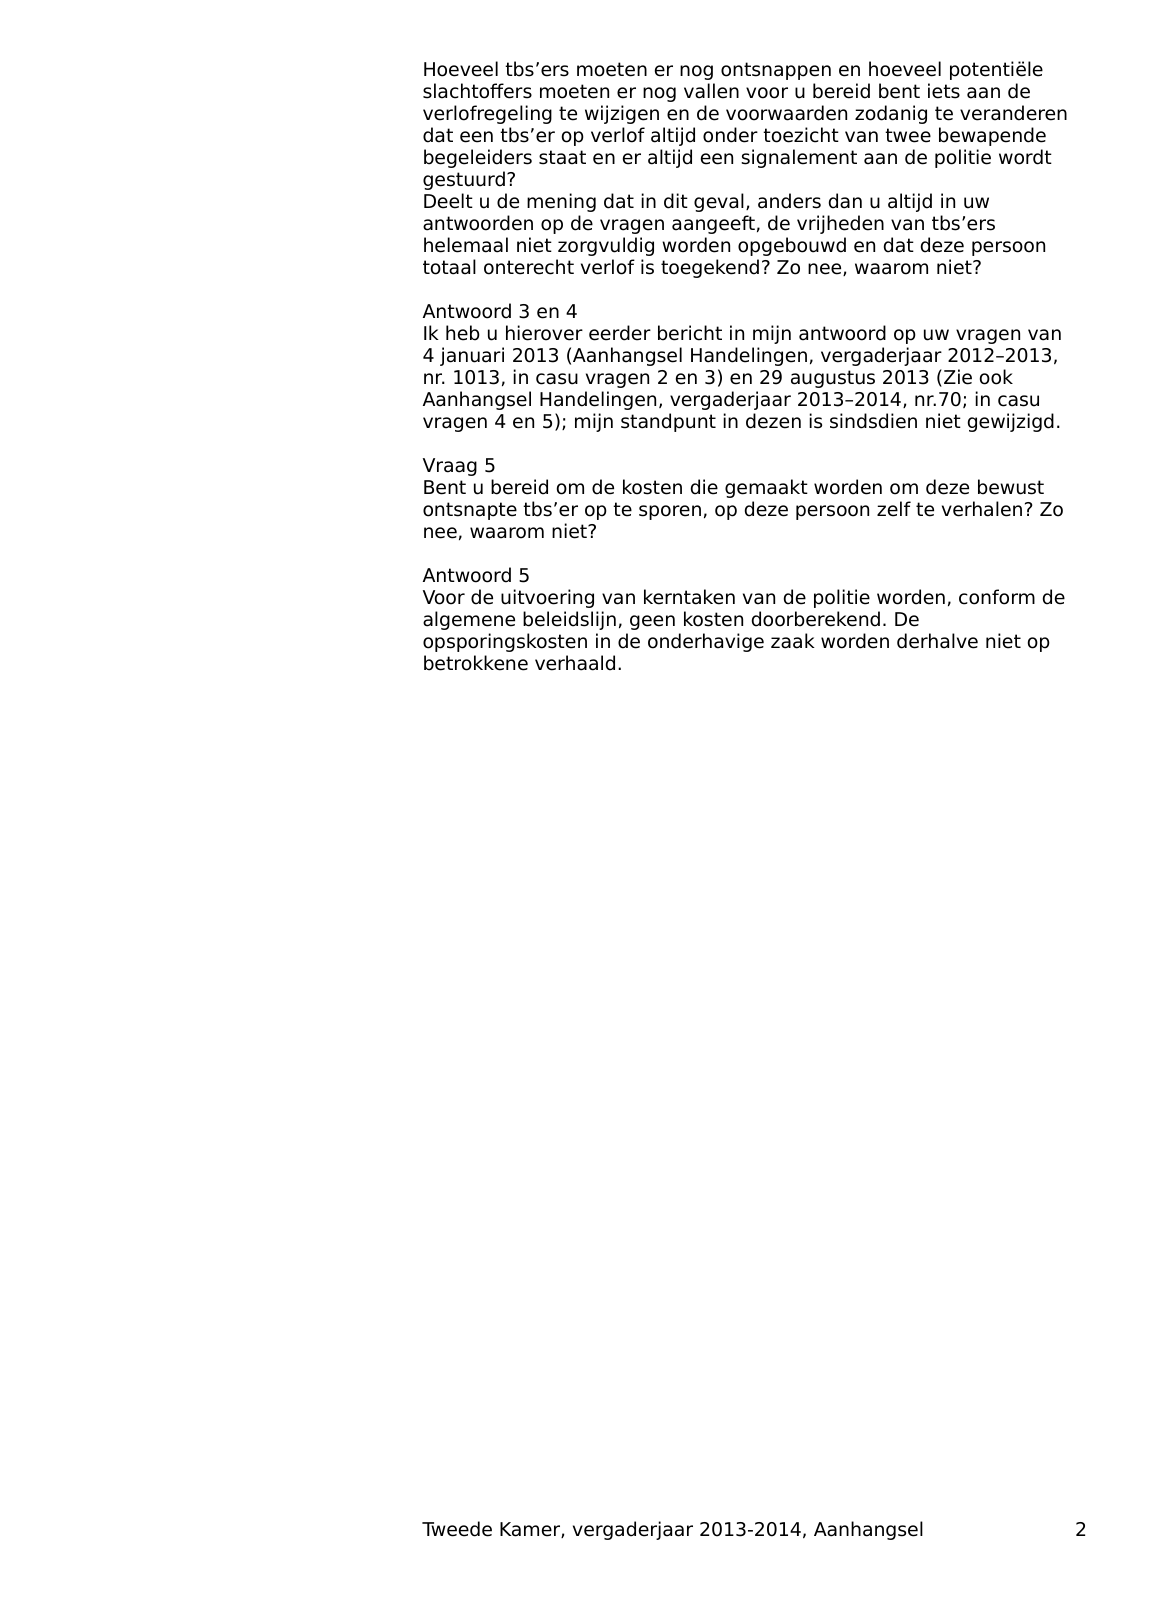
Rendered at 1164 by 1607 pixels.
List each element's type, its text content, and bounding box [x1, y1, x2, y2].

text Antwoord 5 [422, 565, 1087, 587]
text Bent u bereid om de kosten die gemaakt worden om deze bewust ontsnapte tbs’er op te sporen, op deze persoon zelf te verhalen? Zo nee, waarom niet? [422, 477, 1087, 543]
text Voor de uitvoering van kerntaken van de politie worden, conform de algemene beleidslijn, geen kosten doorberekend. De opsporingskosten in de onderhavige zaak worden derhalve niet op betrokkene verhaald. [422, 587, 1087, 675]
text Deelt u de mening dat in dit geval, anders dan u altijd in uw antwoorden op de vragen aangeeft, de vrijheden van tbs’ers helemaal niet zorgvuldig worden opgebouwd en dat deze persoon totaal onterecht verlof is toegekend? Zo nee, waarom niet? [422, 191, 1087, 279]
text Ik heb u hierover eerder bericht in mijn antwoord op uw vragen van 4 januari 2013 (Aanhangsel Handelingen, vergaderjaar 2012–2013, nr. 1013, in casu vragen 2 en 3) en 29 augustus 2013 (Zie ook Aanhangsel Handelingen, vergaderjaar 2013–2014, nr.70; in casu vragen 4 en 5); mijn standpunt in dezen is sindsdien niet gewijzigd. [422, 323, 1087, 433]
text Vraag 5 [422, 455, 1087, 477]
text Hoeveel tbs’ers moeten er nog ontsnappen en hoeveel potentiële slachtoffers moeten er nog vallen voor u bereid bent iets aan de verlofregeling te wijzigen en de voorwaarden zodanig te veranderen dat een tbs’er op verlof altijd onder toezicht van twee bewapende begeleiders staat en er altijd een signalement aan de politie wordt gestuurd? [422, 59, 1087, 191]
text Antwoord 3 en 4 [422, 301, 1087, 323]
